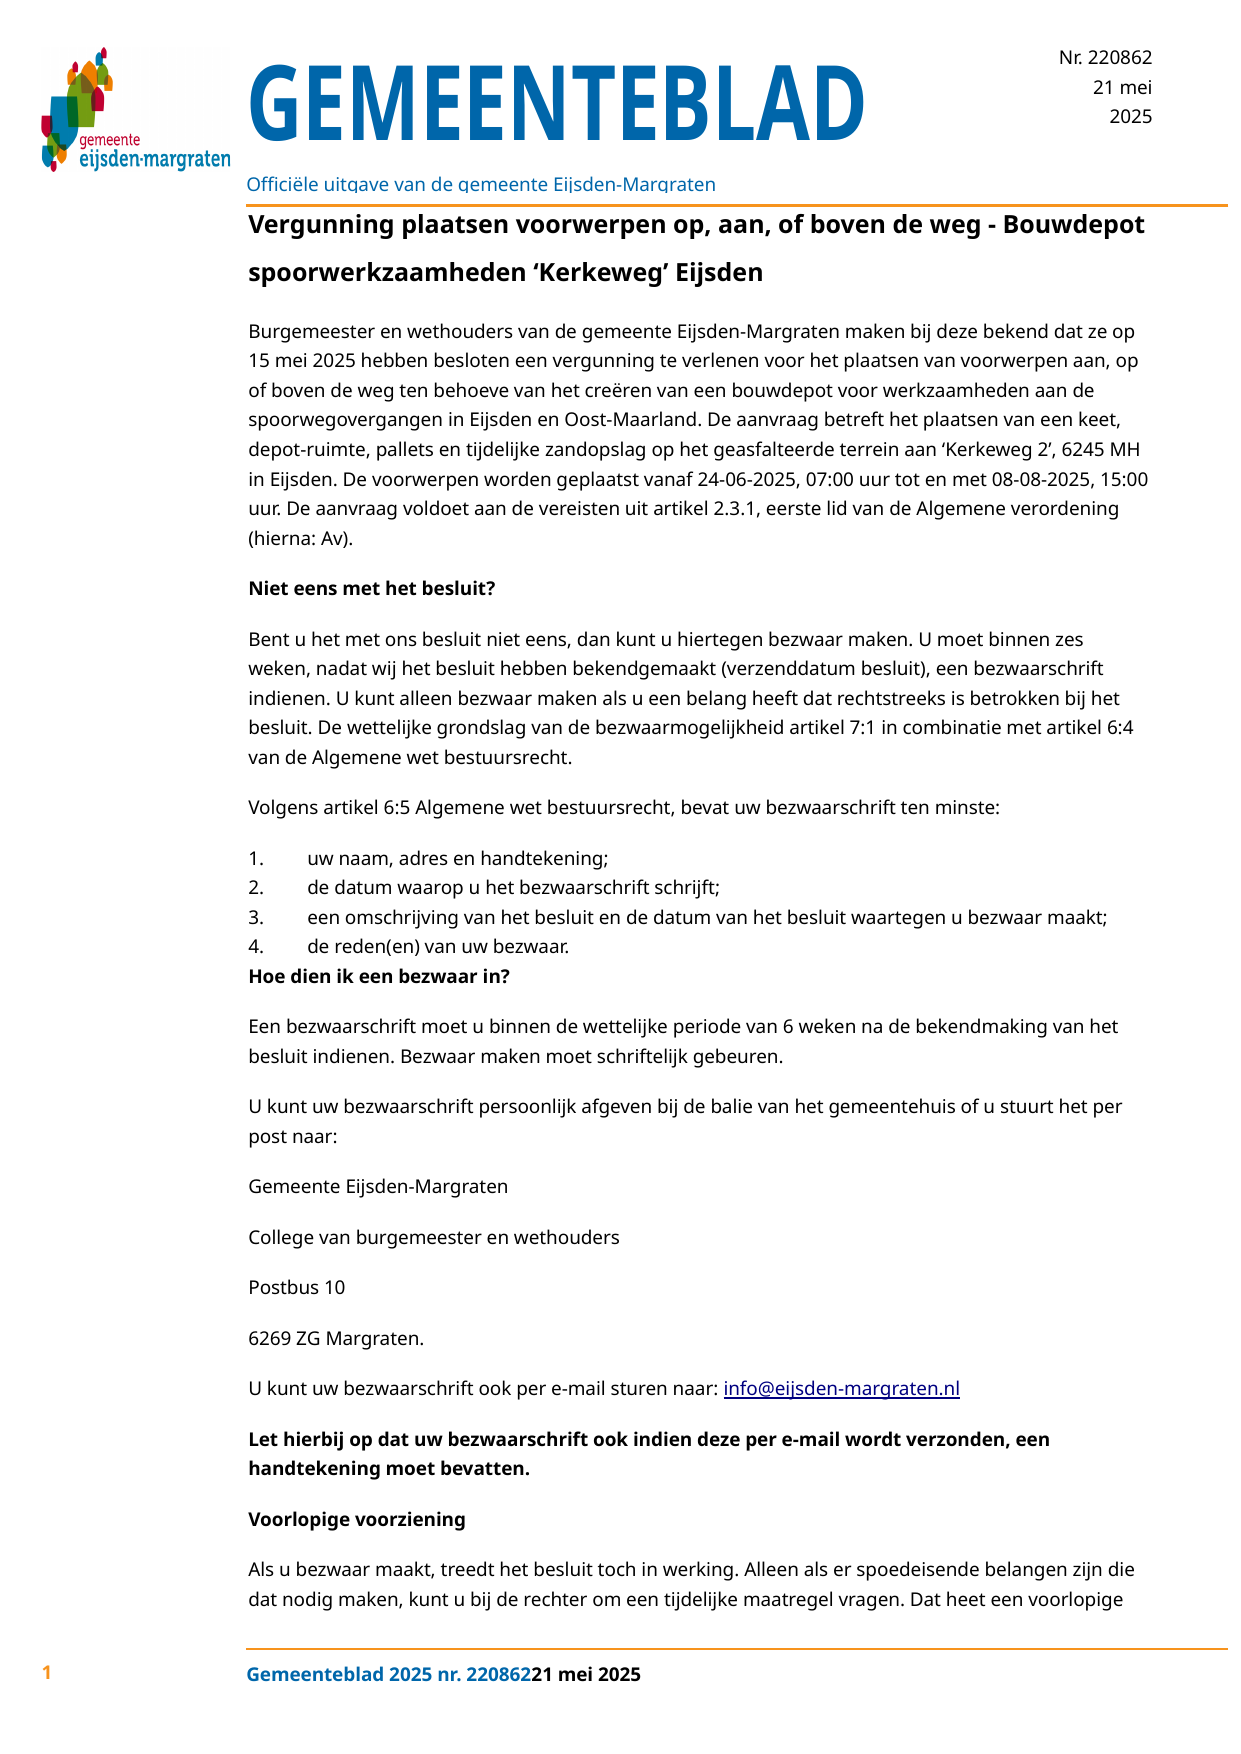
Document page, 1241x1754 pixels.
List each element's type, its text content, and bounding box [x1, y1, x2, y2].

text Bent u het met ons besluit niet eens, dan kunt u hiertegen bezwaar maken. U moet binnen zes weken, nadat wij het besluit hebben bekendgemaakt (verzenddatum besluit), een bezwaarschrift indienen. U kunt alleen bezwaar maken als u een belang heeft dat rechtstreeks is betrokken bij het besluit. De wettelijke grondslag van de bezwaarmogelijkheid artikel 7:1 in combinatie met artikel 6:4 van de Algemene wet bestuursrecht. [248, 626, 1152, 770]
text Vergunning plaatsen voorwerpen op, aan, of boven de weg - Bouwdepot spoorwerkzaamheden ‘Kerkeweg’ Eijsden [248, 207, 1152, 288]
text Burgemeester en wethouders van de gemeente Eijsden-Margraten maken bij deze bekend dat ze op 15 mei 2025 hebben besloten een vergunning te verlenen voor het plaatsen van voorwerpen aan, op of boven de weg ten behoeve van het creëren van een bouwdepot voor werkzaamheden aan de spoorwegovergangen in Eijsden en Oost-Maarland. De aanvraag betreft het plaatsen van een keet, depot-ruimte, pallets en tijdelijke zandopslag op het geasfalteerde terrein aan ‘Kerkeweg 2’, 6245 MH in Eijsden. De voorwerpen worden geplaatst vanaf 24-06-2025, 07:00 uur tot en met 08-08-2025, 15:00 uur. De aanvraag voldoet aan de vereisten uit artikel 2.3.1, eerste lid van de Algemene verordening (hierna: Av). [248, 318, 1152, 551]
text Niet eens met het besluit? [248, 575, 1152, 601]
picture [41, 47, 231, 172]
text U kunt uw bezwaarschrift ook per e-mail sturen naar: info@eijsden-margraten.nl [248, 1375, 1152, 1401]
list uw naam, adres en handtekening; [248, 845, 1152, 871]
text Volgens artikel 6:5 Algemene wet bestuursrecht, bevat uw bezwaarschrift ten minste: [248, 794, 1152, 820]
text 6269 ZG Margraten. [248, 1325, 1152, 1351]
text Als u bezwaar maakt, treedt het besluit toch in werking. Alleen als er spoedeisende belangen zijn die dat nodig maken, kunt u bij de rechter om een tijdelijke maatregel vragen. Dat heet een voorlopige [248, 1556, 1152, 1612]
list een omschrijving van het besluit en de datum van het besluit waartegen u bezwaar maakt; [248, 904, 1152, 930]
text U kunt uw bezwaarschrift persoonlijk afgeven bij de balie van het gemeentehuis of u stuurt het per post naar: [248, 1094, 1152, 1149]
text Gemeente Eijsden-Margraten [248, 1174, 1152, 1199]
list de datum waarop u het bezwaarschrift schrijft; [248, 874, 1152, 900]
text College van burgemeester en wethouders [248, 1224, 1152, 1250]
text Voorlopige voorziening [248, 1506, 1152, 1532]
text Postbus 10 [248, 1274, 1152, 1300]
text Een bezwaarschrift moet u binnen de wettelijke periode van 6 weken na de bekendmaking van het besluit indienen. Bezwaar maken moet schriftelijk gebeuren. [248, 1014, 1152, 1069]
list de reden(en) van uw bezwaar. [248, 934, 1152, 959]
text Hoe dien ik een bezwaar in? [248, 963, 1152, 989]
text Let hierbij op dat uw bezwaarschrift ook indien deze per e-mail wordt verzonden, een handtekening moet bevatten. [248, 1426, 1152, 1481]
